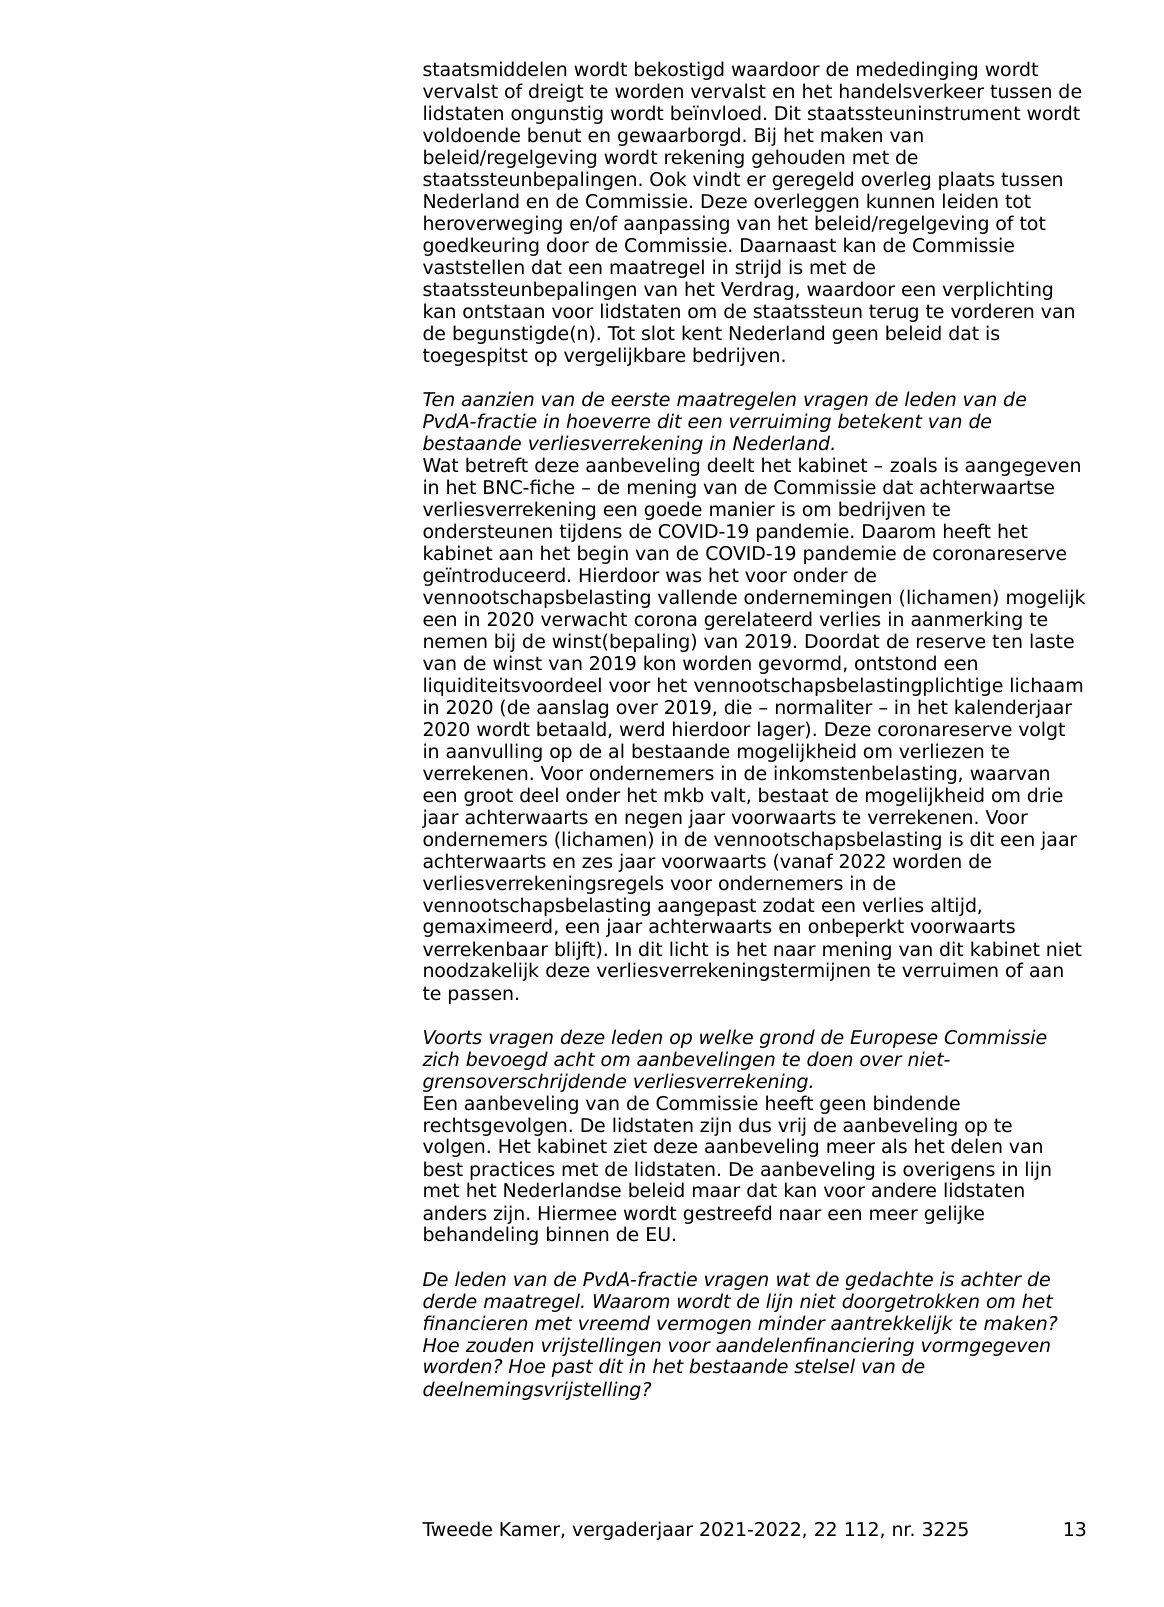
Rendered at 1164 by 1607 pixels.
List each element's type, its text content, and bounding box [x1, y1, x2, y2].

text Een aanbeveling van de Commissie heeft geen bindende rechtsgevolgen. De lidstaten zijn dus vrij de aanbeveling op te volgen. Het kabinet ziet deze aanbeveling meer als het delen van best practices met de lidstaten. De aanbeveling is overigens in lijn met het Nederlandse beleid maar dat kan voor andere lidstaten anders zijn. Hiermee wordt gestreefd naar een meer gelijke behandeling binnen de EU. [422, 1092, 1087, 1246]
text De leden van de PvdA-fractie vragen wat de gedachte is achter de derde maatregel. Waarom wordt de lijn niet doorgetrokken om het financieren met vreemd vermogen minder aantrekkelijk te maken? Hoe zouden vrijstellingen voor aandelenfinanciering vormgegeven worden? Hoe past dit in het bestaande stelsel van de deelnemingsvrijstelling? [422, 1268, 1087, 1400]
text Wat betreft deze aanbeveling deelt het kabinet – zoals is aangegeven in het BNC-fiche – de mening van de Commissie dat achterwaartse verliesverrekening een goede manier is om bedrijven te ondersteunen tijdens de COVID-19 pandemie. Daarom heeft het kabinet aan het begin van de COVID-19 pandemie de coronareserve geïntroduceerd. Hierdoor was het voor onder de vennootschapsbelasting vallende ondernemingen (lichamen) mogelijk een in 2020 verwacht corona gerelateerd verlies in aanmerking te nemen bij de winst(bepaling) van 2019. Doordat de reserve ten laste van de winst van 2019 kon worden gevormd, ontstond een liquiditeitsvoordeel voor het vennootschapsbelastingplichtige lichaam in 2020 (de aanslag over 2019, die – normaliter – in het kalenderjaar 2020 wordt betaald, werd hierdoor lager). Deze coronareserve volgt in aanvulling op de al bestaande mogelijkheid om verliezen te verrekenen. Voor ondernemers in de inkomstenbelasting, waarvan een groot deel onder het mkb valt, bestaat de mogelijkheid om drie jaar achterwaarts en negen jaar voorwaarts te verrekenen. Voor ondernemers (lichamen) in de vennootschapsbelasting is dit een jaar achterwaarts en zes jaar voorwaarts (vanaf 2022 worden de verliesverrekeningsregels voor ondernemers in de vennootschapsbelasting aangepast zodat een verlies altijd, gemaximeerd, een jaar achterwaarts en onbeperkt voorwaarts verrekenbaar blijft). In dit licht is het naar mening van dit kabinet niet noodzakelijk deze verliesverrekeningstermijnen te verruimen of aan te passen. [422, 455, 1087, 1004]
text Voorts vragen deze leden op welke grond de Europese Commissie zich bevoegd acht om aanbevelingen te doen over niet-grensoverschrijdende verliesverrekening. [422, 1027, 1087, 1092]
text staatsmiddelen wordt bekostigd waardoor de mededinging wordt vervalst of dreigt te worden vervalst en het handelsverkeer tussen de lidstaten ongunstig wordt beïnvloed. Dit staatssteuninstrument wordt voldoende benut en gewaarborgd. Bij het maken van beleid/regelgeving wordt rekening gehouden met de staatssteunbepalingen. Ook vindt er geregeld overleg plaats tussen Nederland en de Commissie. Deze overleggen kunnen leiden tot heroverweging en/of aanpassing van het beleid/regelgeving of tot goedkeuring door de Commissie. Daarnaast kan de Commissie vaststellen dat een maatregel in strijd is met de staatssteunbepalingen van het Verdrag, waardoor een verplichting kan ontstaan voor lidstaten om de staatssteun terug te vorderen van de begunstigde(n). Tot slot kent Nederland geen beleid dat is toegespitst op vergelijkbare bedrijven. [422, 59, 1087, 367]
text Ten aanzien van de eerste maatregelen vragen de leden van de PvdA-fractie in hoeverre dit een verruiming betekent van de bestaande verliesverrekening in Nederland. [422, 389, 1087, 455]
